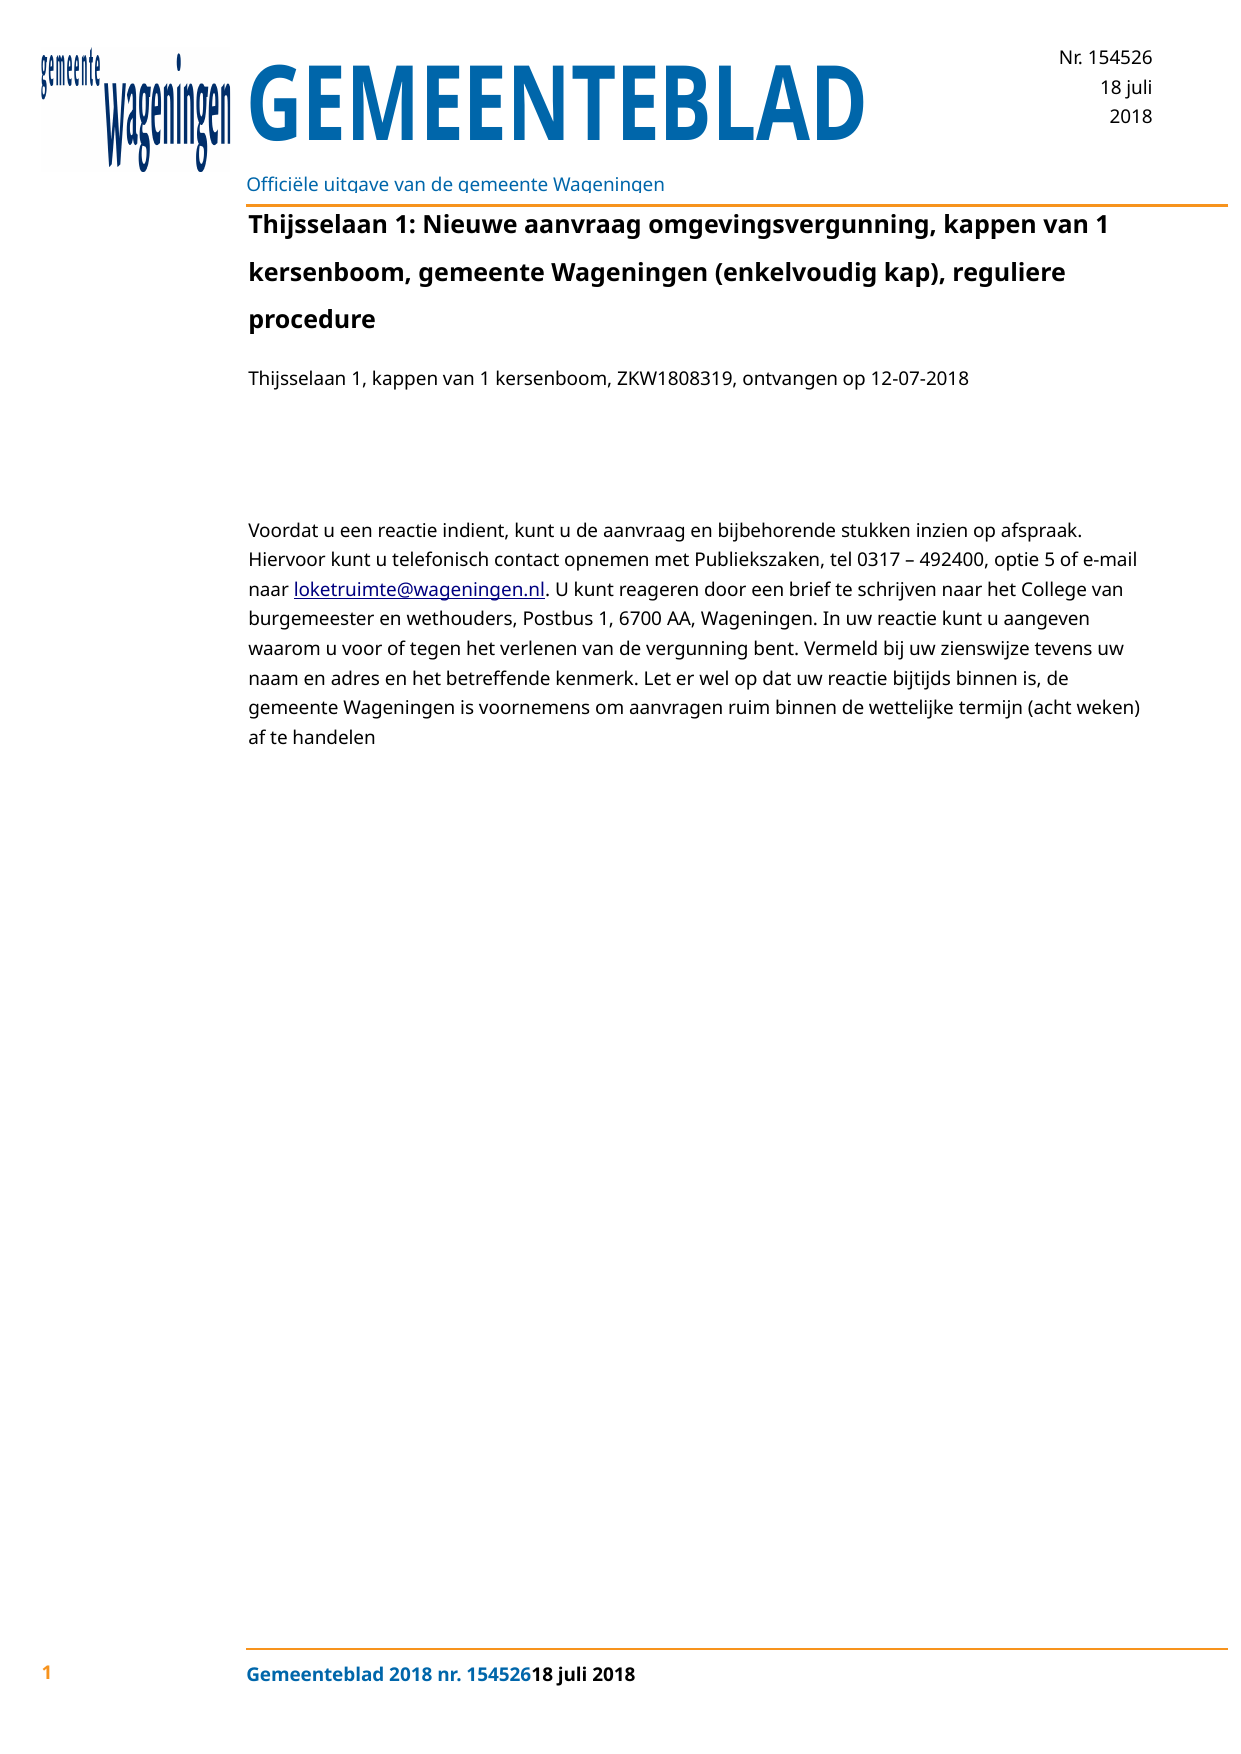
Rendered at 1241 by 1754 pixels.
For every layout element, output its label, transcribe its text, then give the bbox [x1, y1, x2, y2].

text Voordat u een reactie indient, kunt u de aanvraag en bijbehorende stukken inzien op afspraak. Hiervoor kunt u telefonisch contact opnemen met Publiekszaken, tel 0317 – 492400, optie 5 of e-mail naar loketruimte@wageningen.nl. U kunt reageren door een brief te schrijven naar het College van burgemeester en wethouders, Postbus 1, 6700 AA, Wageningen. In uw reactie kunt u aangeven waarom u voor of tegen het verlenen van de vergunning bent. Vermeld bij uw zienswijze tevens uw naam en adres en het betreffende kenmerk. Let er wel op dat uw reactie bijtijds binnen is, de gemeente Wageningen is voornemens om aanvragen ruim binnen de wettelijke termijn (acht weken) af te handelen [248, 517, 1152, 749]
picture [41, 47, 231, 172]
text Thijsselaan 1: Nieuwe aanvraag omgevingsvergunning, kappen van 1 kersenboom, gemeente Wageningen (enkelvoudig kap), reguliere procedure [248, 207, 1152, 336]
text Thijsselaan 1, kappen van 1 kersenboom, ZKW1808319, ontvangen op 12-07-2018 [248, 366, 1152, 391]
